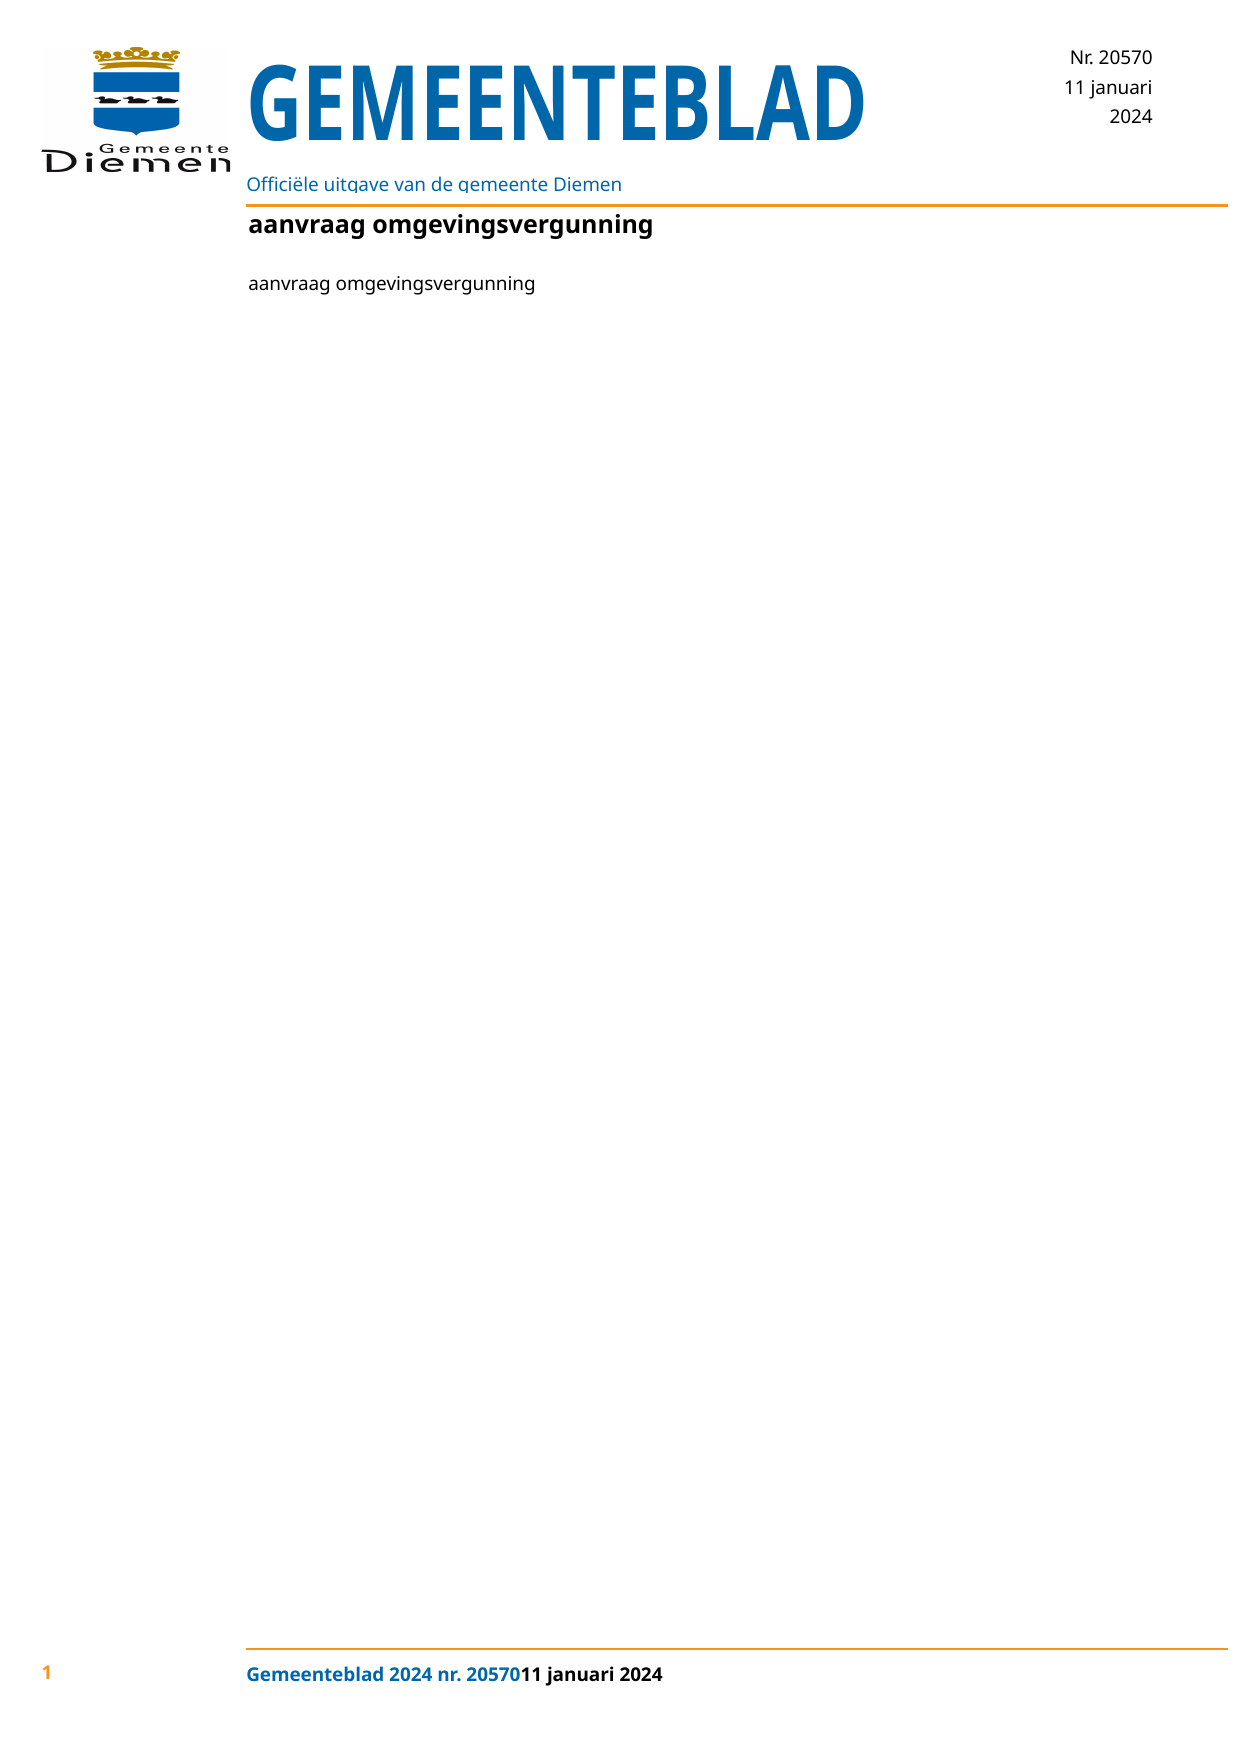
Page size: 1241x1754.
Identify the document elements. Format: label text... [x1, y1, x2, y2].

picture [41, 47, 231, 172]
text aanvraag omgevingsvergunning [248, 207, 1152, 241]
text aanvraag omgevingsvergunning [248, 270, 1152, 296]
